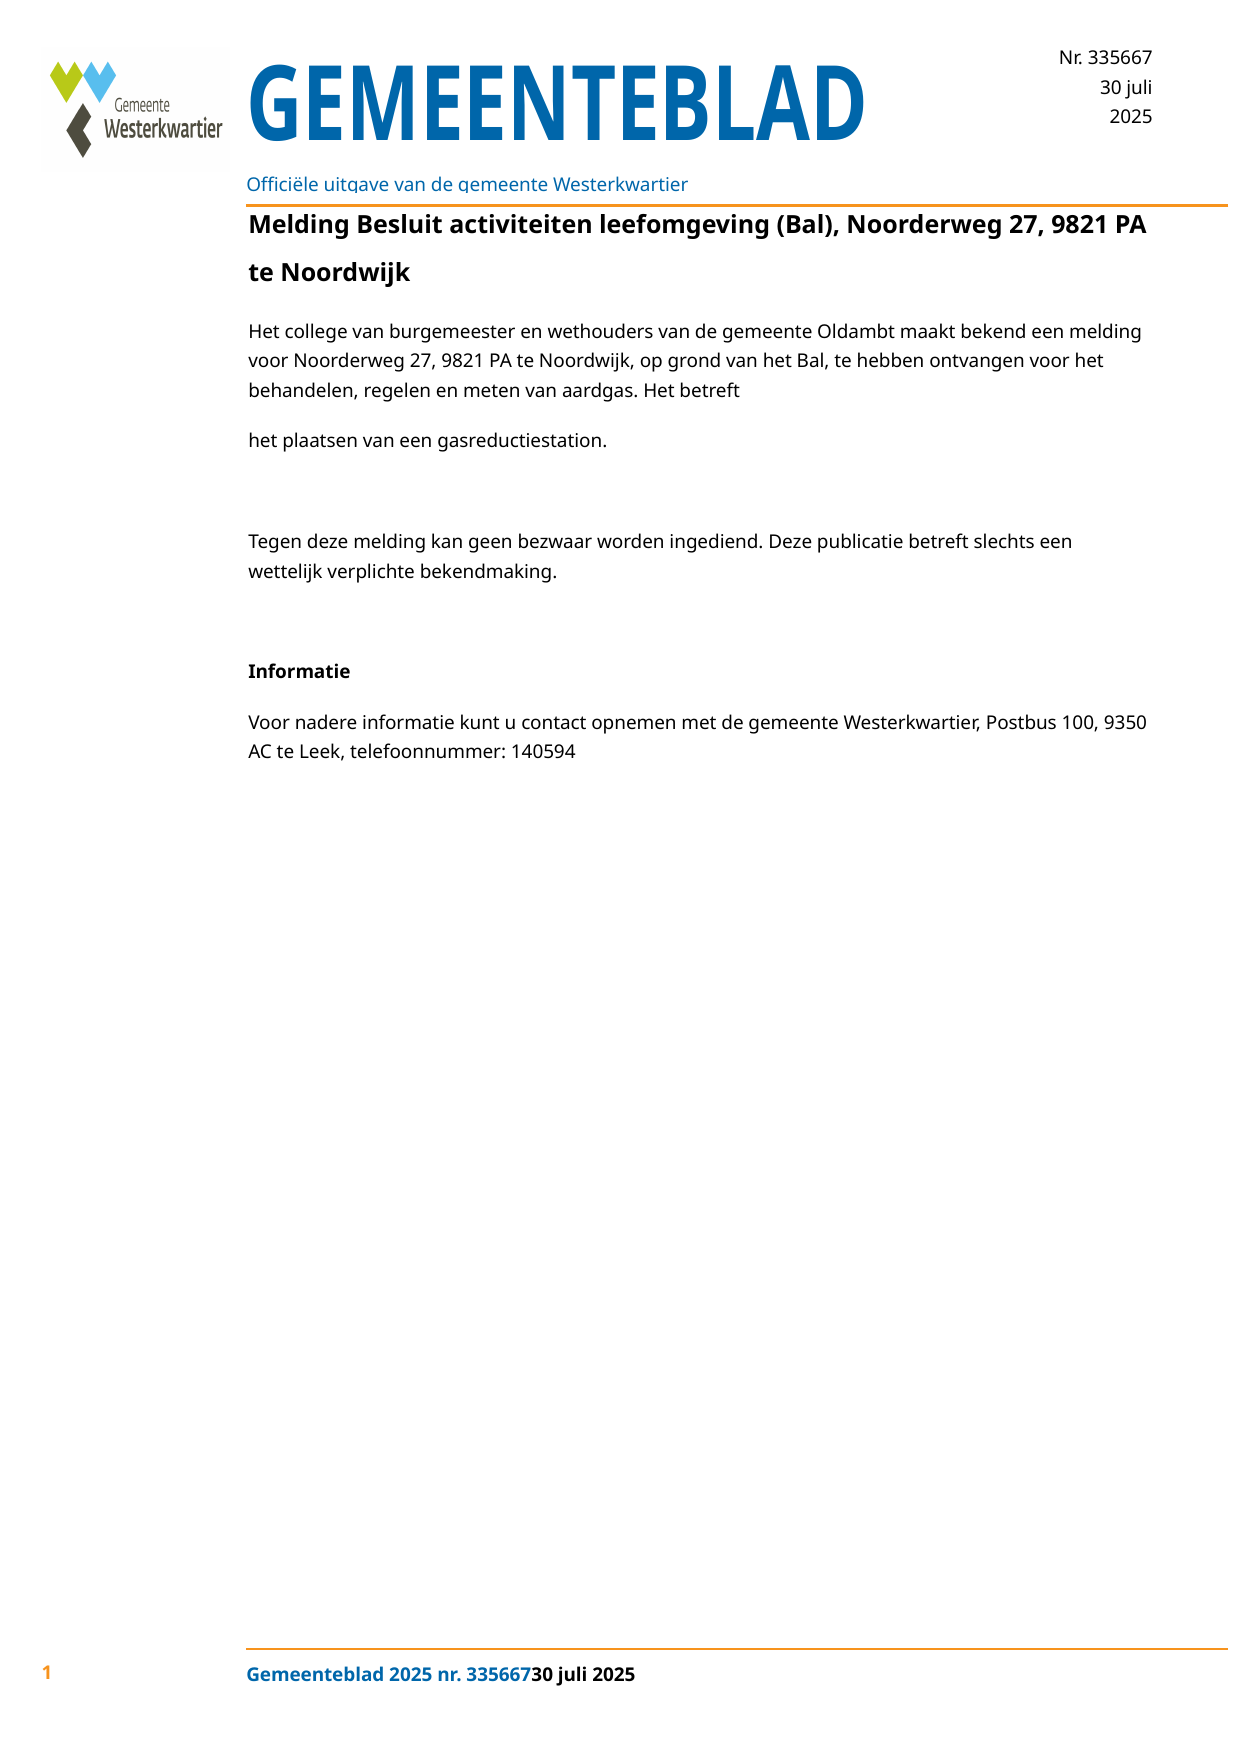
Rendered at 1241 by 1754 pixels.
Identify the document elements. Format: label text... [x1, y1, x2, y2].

text het plaatsen van een gasreductiestation. [248, 427, 1152, 453]
text Voor nadere informatie kunt u contact opnemen met de gemeente Westerkwartier, Postbus 100, 9350 AC te Leek, telefoonnummer: 140594 [248, 709, 1152, 764]
text Tegen deze melding kan geen bezwaar worden ingediend. Deze publicatie betreft slechts een wettelijk verplichte bekendmaking. [248, 528, 1152, 584]
picture [41, 47, 231, 172]
text Het college van burgemeester en wethouders van de gemeente Oldambt maakt bekend een melding voor Noorderweg 27, 9821 PA te Noordwijk, op grond van het Bal, te hebben ontvangen voor het behandelen, regelen en meten van aardgas. Het betreft [248, 318, 1152, 403]
text Melding Besluit activiteiten leefomgeving (Bal), Noorderweg 27, 9821 PA te Noordwijk [248, 207, 1152, 288]
text Informatie [248, 659, 1152, 684]
